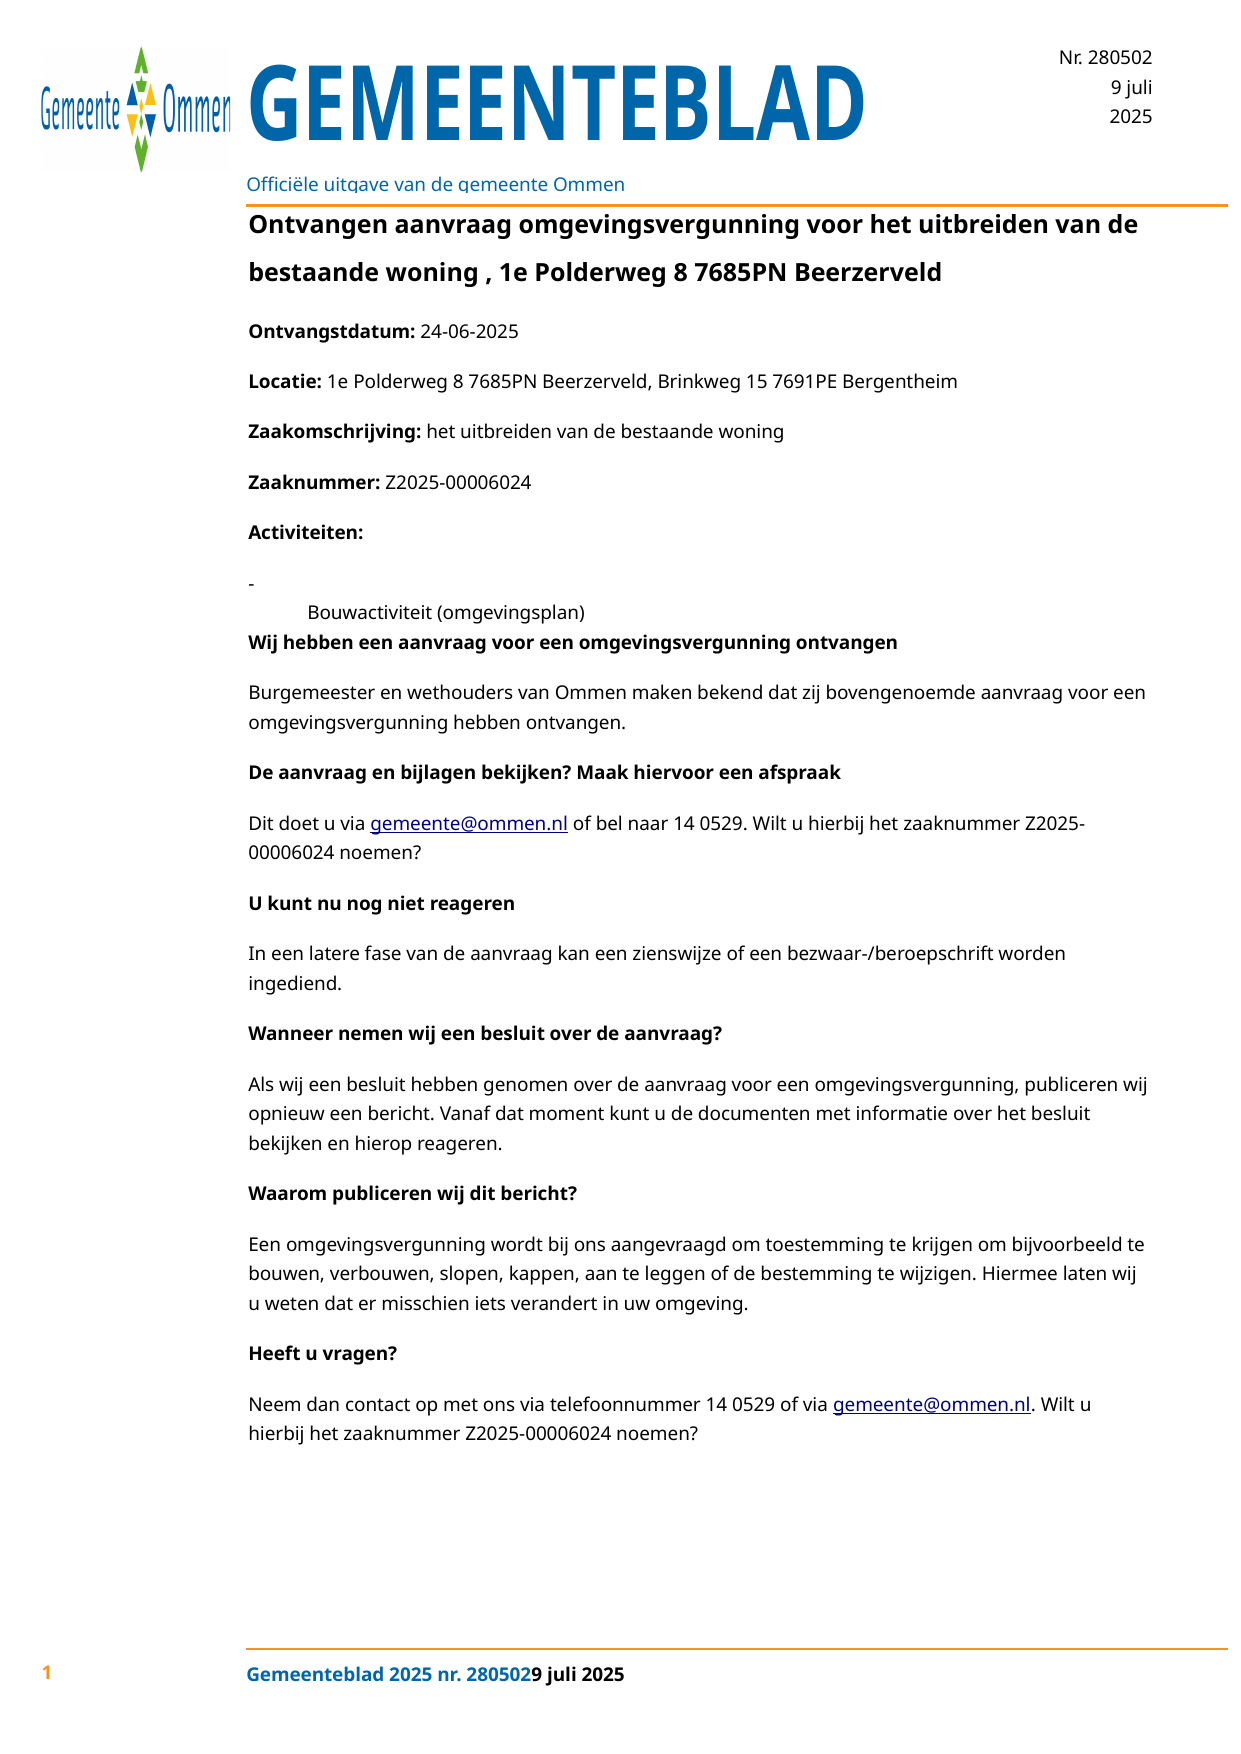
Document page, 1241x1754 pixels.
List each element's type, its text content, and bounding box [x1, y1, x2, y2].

text U kunt nu nog niet reageren [248, 890, 1152, 916]
text Zaaknummer: Z2025-00006024 [248, 469, 1152, 495]
text Zaakomschrijving: het uitbreiden van de bestaande woning [248, 419, 1152, 444]
text Een omgevingsvergunning wordt bij ons aangevraagd om toestemming te krijgen om bijvoorbeeld te bouwen, verbouwen, slopen, kappen, aan te leggen of de bestemming te wijzigen. Hiermee laten wij u weten dat er misschien iets verandert in uw omgeving. [248, 1231, 1152, 1316]
picture [41, 47, 231, 172]
list Bouwactiviteit (omgevingsplan) [248, 599, 1152, 625]
text In een latere fase van de aanvraag kan een zienswijze of een bezwaar-/beroepschrift worden ingediend. [248, 940, 1152, 996]
text Ontvangstdatum: 24-06-2025 [248, 318, 1152, 344]
text Wanneer nemen wij een besluit over de aanvraag? [248, 1020, 1152, 1046]
text Waarom publiceren wij dit bericht? [248, 1180, 1152, 1206]
text Wij hebben een aanvraag voor een omgevingsvergunning ontvangen [248, 629, 1152, 655]
text Burgemeester en wethouders van Ommen maken bekend dat zij bovengenoemde aanvraag voor een omgevingsvergunning hebben ontvangen. [248, 679, 1152, 735]
text Heeft u vragen? [248, 1340, 1152, 1366]
text Ontvangen aanvraag omgevingsvergunning voor het uitbreiden van de bestaande woning , 1e Polderweg 8 7685PN Beerzerveld [248, 207, 1152, 288]
text Neem dan contact op met ons via telefoonnummer 14 0529 of via gemeente@ommen.nl. Wilt u hierbij het zaaknummer Z2025-00006024 noemen? [248, 1391, 1152, 1446]
text Als wij een besluit hebben genomen over de aanvraag voor een omgevingsvergunning, publiceren wij opnieuw een bericht. Vanaf dat moment kunt u de documenten met informatie over het besluit bekijken en hierop reageren. [248, 1071, 1152, 1156]
text Activiteiten: [248, 519, 1152, 545]
text Locatie: 1e Polderweg 8 7685PN Beerzerveld, Brinkweg 15 7691PE Bergentheim [248, 368, 1152, 394]
text Dit doet u via gemeente@ommen.nl of bel naar 14 0529. Wilt u hierbij het zaaknummer Z2025-00006024 noemen? [248, 810, 1152, 865]
text De aanvraag en bijlagen bekijken? Maak hiervoor een afspraak [248, 759, 1152, 785]
